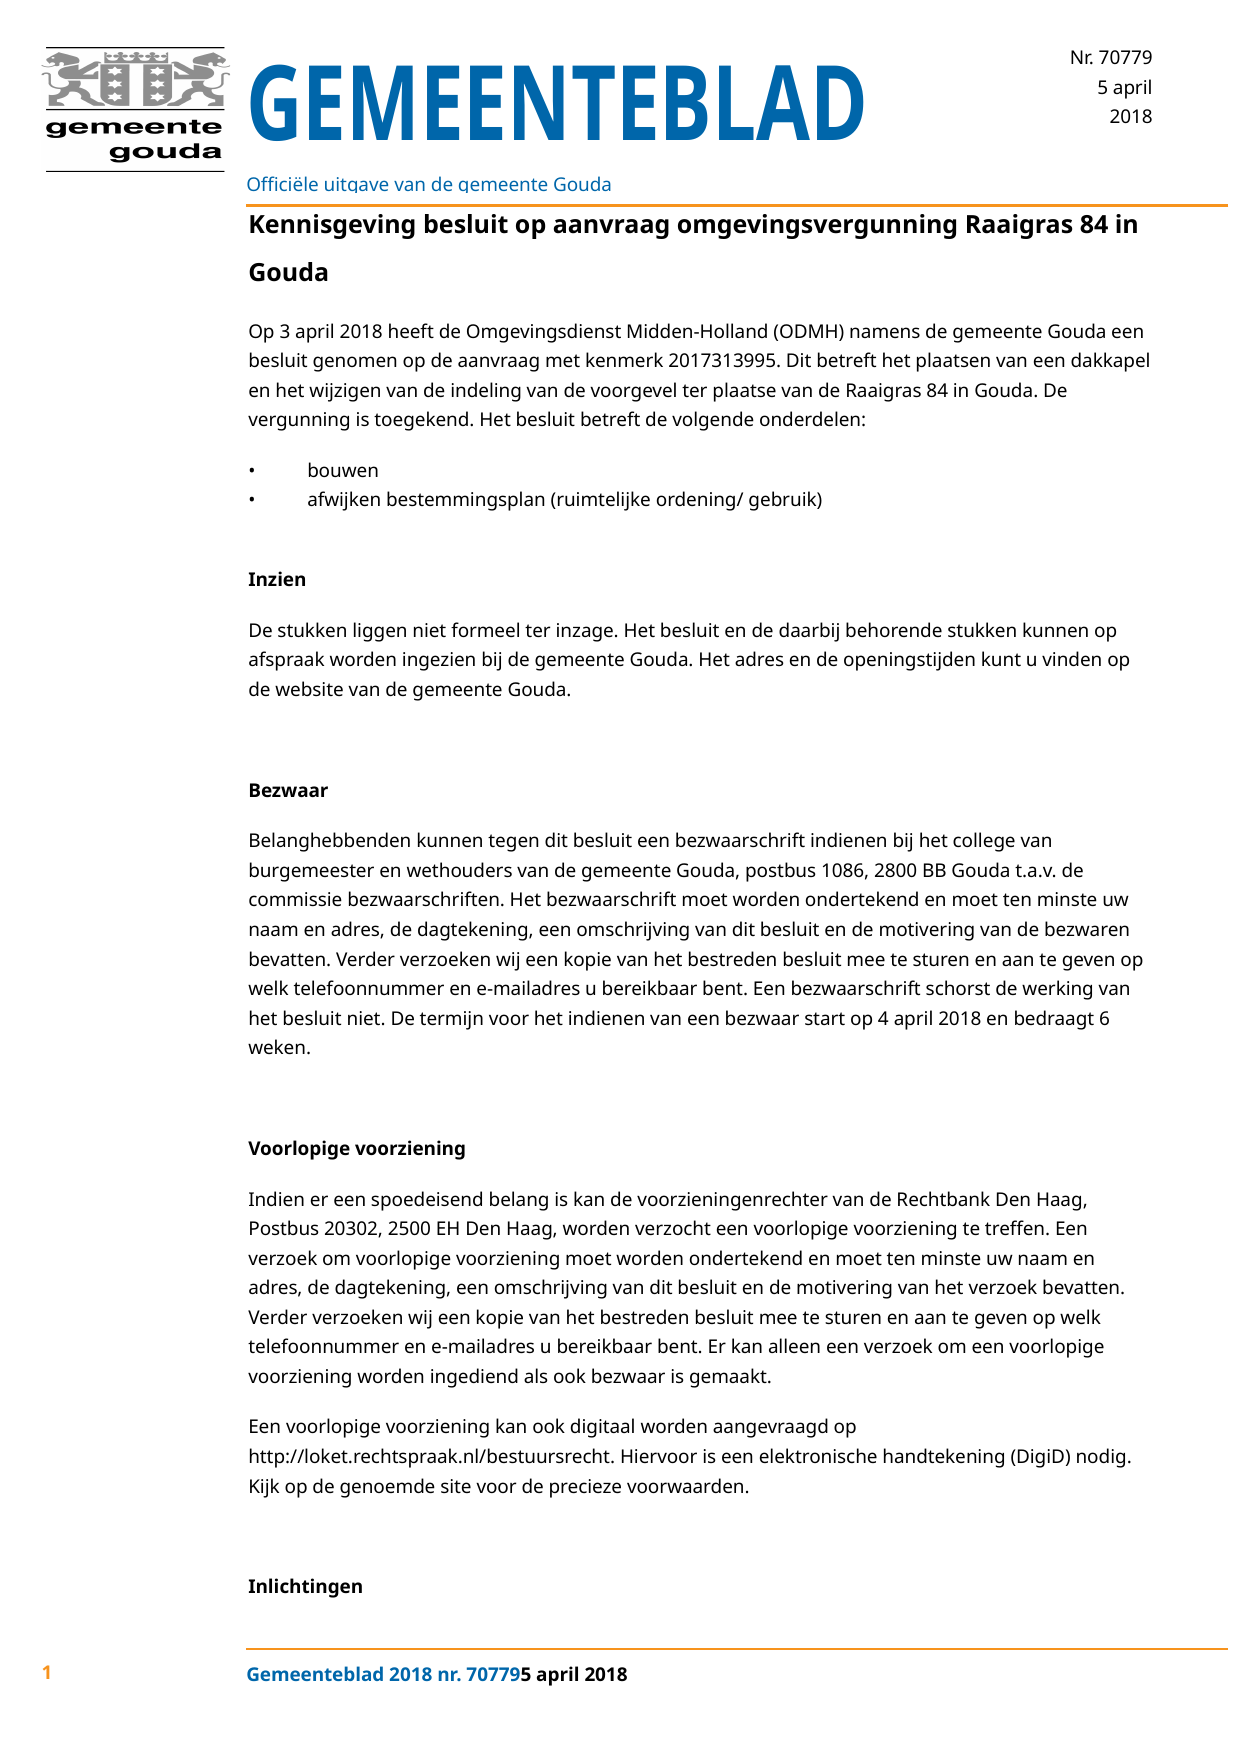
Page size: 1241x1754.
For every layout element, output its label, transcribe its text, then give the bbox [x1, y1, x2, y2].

text De stukken liggen niet formeel ter inzage. Het besluit en de daarbij behorende stukken kunnen op afspraak worden ingezien bij de gemeente Gouda. Het adres en de openingstijden kunt u vinden op de website van de gemeente Gouda. [248, 617, 1152, 702]
text Voorlopige voorziening [248, 1135, 1152, 1161]
text Op 3 april 2018 heeft de Omgevingsdienst Midden-Holland (ODMH) namens de gemeente Gouda een besluit genomen op de aanvraag met kenmerk 2017313995. Dit betreft het plaatsen van een dakkapel en het wijzigen van de indeling van de voorgevel ter plaatse van de Raaigras 84 in Gouda. De vergunning is toegekend. Het besluit betreft de volgende onderdelen: [248, 318, 1152, 432]
list bouwen [248, 457, 1152, 483]
text Inlichtingen [248, 1574, 1152, 1599]
list afwijken bestemmingsplan (ruimtelijke ordening/ gebruik) [248, 487, 1152, 512]
text Inzien [248, 567, 1152, 592]
text Bezwaar [248, 777, 1152, 803]
text Belanghebbenden kunnen tegen dit besluit een bezwaarschrift indienen bij het college van burgemeester en wethouders van de gemeente Gouda, postbus 1086, 2800 BB Gouda t.a.v. de commissie bezwaarschriften. Het bezwaarschrift moet worden ondertekend en moet ten minste uw naam en adres, de dagtekening, een omschrijving van dit besluit en de motivering van de bezwaren bevatten. Verder verzoeken wij een kopie van het bestreden besluit mee te sturen en aan te geven op welk telefoonnummer en e-mailadres u bereikbaar bent. Een bezwaarschrift schorst de werking van het besluit niet. De termijn voor het indienen van een bezwaar start op 4 april 2018 en bedraagt 6 weken. [248, 827, 1152, 1060]
picture [41, 47, 231, 172]
text Kennisgeving besluit op aanvraag omgevingsvergunning Raaigras 84 in Gouda [248, 207, 1152, 288]
text Indien er een spoedeisend belang is kan de voorzieningenrechter van de Rechtbank Den Haag, Postbus 20302, 2500 EH Den Haag, worden verzocht een voorlopige voorziening te treffen. Een verzoek om voorlopige voorziening moet worden ondertekend en moet ten minste uw naam en adres, de dagtekening, een omschrijving van dit besluit en de motivering van het verzoek bevatten. Verder verzoeken wij een kopie van het bestreden besluit mee te sturen en aan te geven op welk telefoonnummer en e-mailadres u bereikbaar bent. Er kan alleen een verzoek om een voorlopige voorziening worden ingediend als ook bezwaar is gemaakt. [248, 1186, 1152, 1389]
text Een voorlopige voorziening kan ook digitaal worden aangevraagd op http://loket.rechtspraak.nl/bestuursrecht. Hiervoor is een elektronische handtekening (DigiD) nodig. Kijk op de genoemde site voor de precieze voorwaarden. [248, 1414, 1152, 1499]
